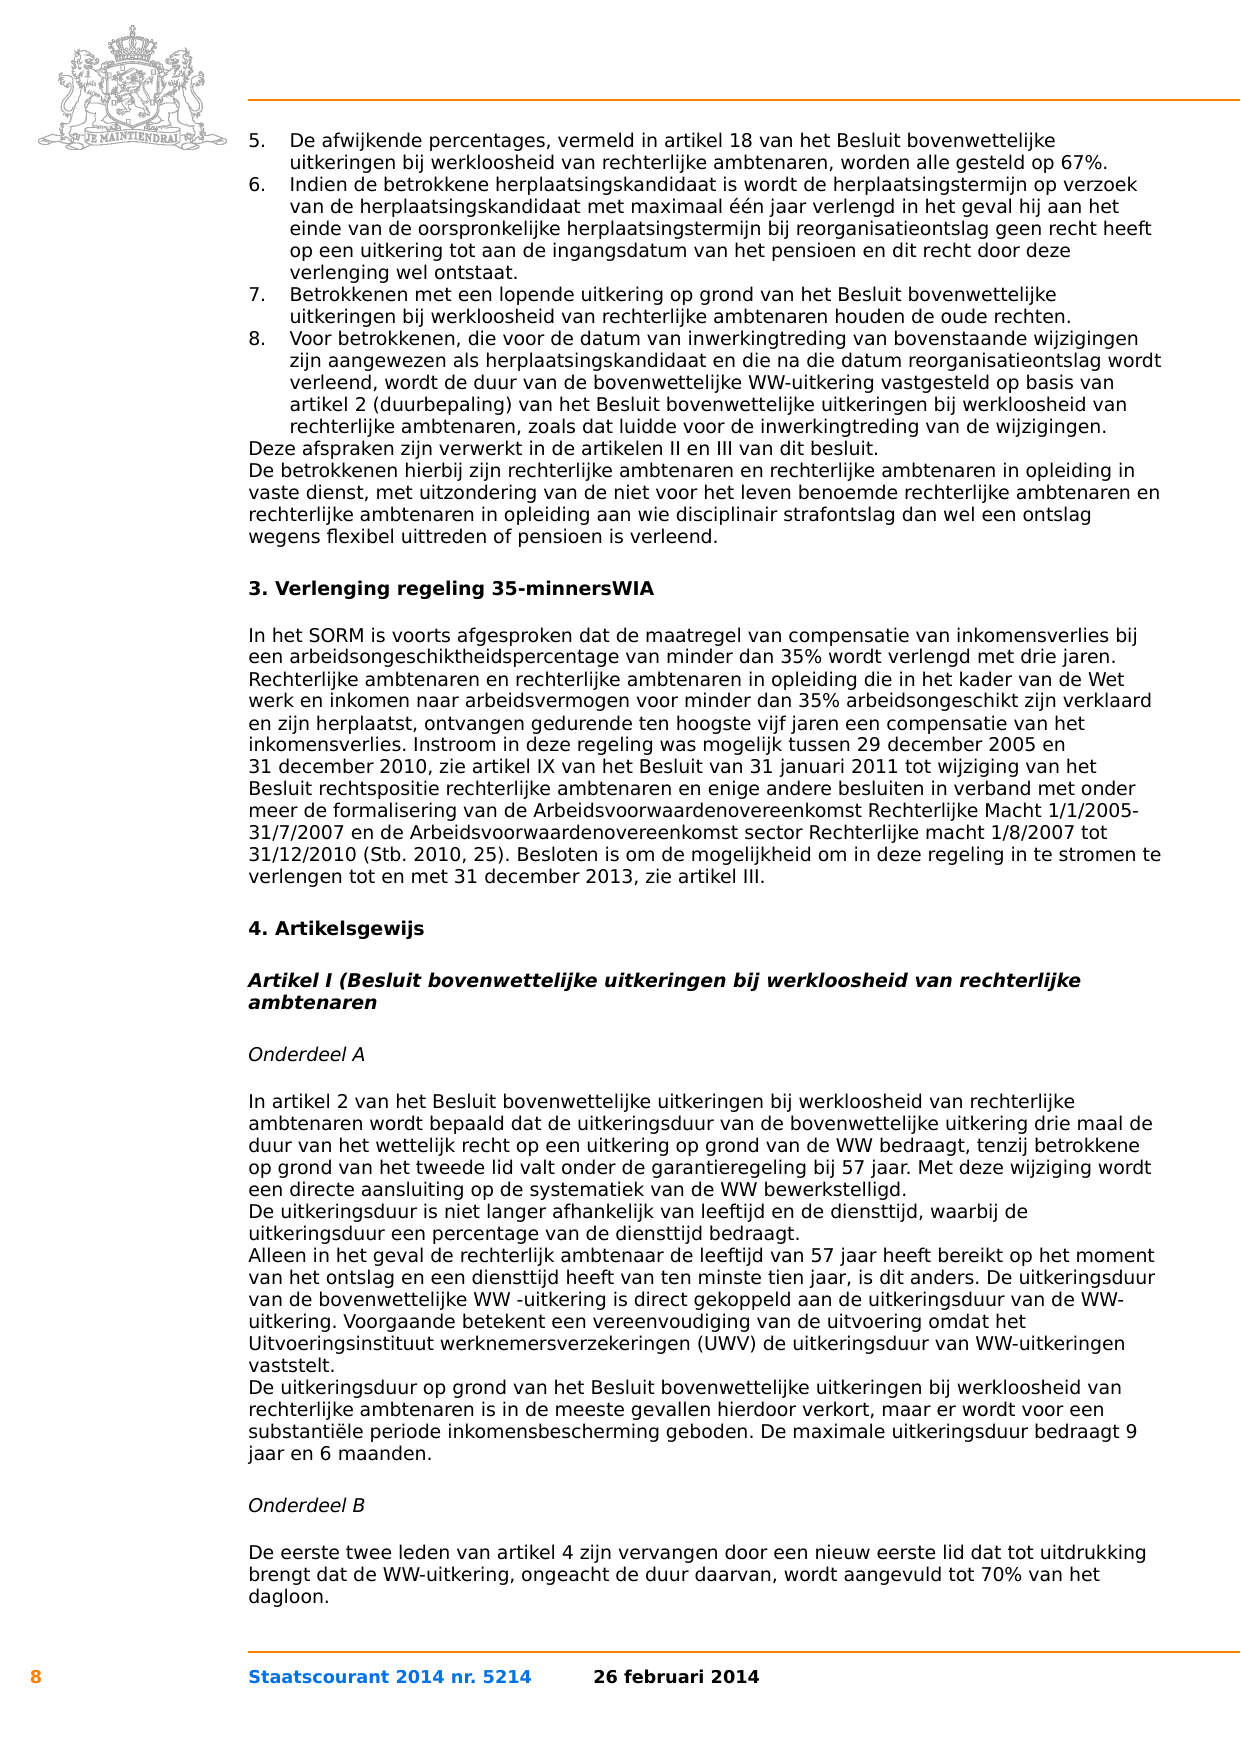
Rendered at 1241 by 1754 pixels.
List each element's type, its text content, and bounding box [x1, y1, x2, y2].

text Rechterlijke ambtenaren en rechterlijke ambtenaren in opleiding die in het kader van de Wet werk en inkomen naar arbeidsvermogen voor minder dan 35% arbeidsongeschikt zijn verklaard en zijn herplaatst, ontvangen gedurende ten hoogste vijf jaren een compensatie van het inkomensverlies. Instroom in deze regeling was mogelijk tussen 29 december 2005 en 31 december 2010, zie artikel IX van het Besluit van 31 januari 2011 tot wijziging van het Besluit rechtspositie rechterlijke ambtenaren en enige andere besluiten in verband met onder meer de formalisering van de Arbeidsvoorwaardenovereenkomst Rechterlijke Macht 1/1/2005-31/7/2007 en de Arbeidsvoorwaardenovereenkomst sector Rechterlijke macht 1/8/2007 tot 31/12/2010 (Stb. 2010, 25). Besloten is om de mogelijkheid om in deze regeling in te stromen te verlengen tot en met 31 december 2013, zie artikel III. [248, 668, 1163, 888]
text De uitkeringsduur is niet langer afhankelijk van leeftijd en de diensttijd, waarbij de uitkeringsduur een percentage van de diensttijd bedraagt. [248, 1201, 1163, 1245]
text 6. Indien de betrokkene herplaatsingskandidaat is wordt de herplaatsingstermijn op verzoek van de herplaatsingskandidaat met maximaal één jaar verlengd in het geval hij aan het einde van de oorspronkelijke herplaatsingstermijn bij reorganisatieontslag geen recht heeft op een uitkering tot aan de ingangsdatum van het pensioen en dit recht door deze verlenging wel ontstaat. [248, 174, 1163, 284]
text 8. Voor betrokkenen, die voor de datum van inwerkingtreding van bovenstaande wijzigingen zijn aangewezen als herplaatsingskandidaat en die na die datum reorganisatieontslag wordt verleend, wordt de duur van de bovenwettelijke WW-uitkering vastgesteld op basis van artikel 2 (duurbepaling) van het Besluit bovenwettelijke uitkeringen bij werkloosheid van rechterlijke ambtenaren, zoals dat luidde voor de inwerkingtreding van de wijzigingen. [248, 328, 1163, 438]
text De uitkeringsduur op grond van het Besluit bovenwettelijke uitkeringen bij werkloosheid van rechterlijke ambtenaren is in de meeste gevallen hierdoor verkort, maar er wordt voor een substantiële periode inkomensbescherming geboden. De maximale uitkeringsduur bedraagt 9 jaar en 6 maanden. [248, 1377, 1163, 1465]
text Deze afspraken zijn verwerkt in de artikelen II en III van dit besluit. [248, 438, 1163, 459]
text 5. De afwijkende percentages, vermeld in artikel 18 van het Besluit bovenwettelijke uitkeringen bij werkloosheid van rechterlijke ambtenaren, worden alle gesteld op 67%. [248, 130, 1163, 174]
text De eerste twee leden van artikel 4 zijn vervangen door een nieuw eerste lid dat tot uitdrukking brengt dat de WW-uitkering, ongeacht de duur daarvan, wordt aangevuld tot 70% van het dagloon. [248, 1542, 1163, 1608]
subtitle 3. Verlenging regeling 35-minnersWIA [248, 577, 1163, 599]
subtitle 4. Artikelsgewijs [248, 918, 1163, 940]
text Alleen in het geval de rechterlijk ambtenaar de leeftijd van 57 jaar heeft bereikt op het moment van het ontslag en een diensttijd heeft van ten minste tien jaar, is dit anders. De uitkeringsduur van de bovenwettelijke WW -uitkering is direct gekoppeld aan de uitkeringsduur van de WW-uitkering. Voorgaande betekent een vereenvoudiging van de uitvoering omdat het Uitvoeringsinstituut werknemersverzekeringen (UWV) de uitkeringsduur van WW-uitkeringen vaststelt. [248, 1245, 1163, 1377]
text In het SORM is voorts afgesproken dat de maatregel van compensatie van inkomensverlies bij een arbeidsongeschiktheidspercentage van minder dan 35% wordt verlengd met drie jaren. [248, 624, 1163, 668]
subtitle Onderdeel A [248, 1044, 1163, 1066]
subtitle Onderdeel B [248, 1495, 1163, 1517]
subtitle Artikel I (Besluit bovenwettelijke uitkeringen bij werkloosheid van rechterlijke ambtenaren [248, 970, 1163, 1014]
picture [38, 25, 227, 150]
text 7. Betrokkenen met een lopende uitkering op grond van het Besluit bovenwettelijke uitkeringen bij werkloosheid van rechterlijke ambtenaren houden de oude rechten. [248, 284, 1163, 328]
text In artikel 2 van het Besluit bovenwettelijke uitkeringen bij werkloosheid van rechterlijke ambtenaren wordt bepaald dat de uitkeringsduur van de bovenwettelijke uitkering drie maal de duur van het wettelijk recht op een uitkering op grond van de WW bedraagt, tenzij betrokkene op grond van het tweede lid valt onder de garantieregeling bij 57 jaar. Met deze wijziging wordt een directe aansluiting op de systematiek van de WW bewerkstelligd. [248, 1091, 1163, 1201]
text De betrokkenen hierbij zijn rechterlijke ambtenaren en rechterlijke ambtenaren in opleiding in vaste dienst, met uitzondering van de niet voor het leven benoemde rechterlijke ambtenaren en rechterlijke ambtenaren in opleiding aan wie disciplinair strafontslag dan wel een ontslag wegens flexibel uittreden of pensioen is verleend. [248, 459, 1163, 547]
